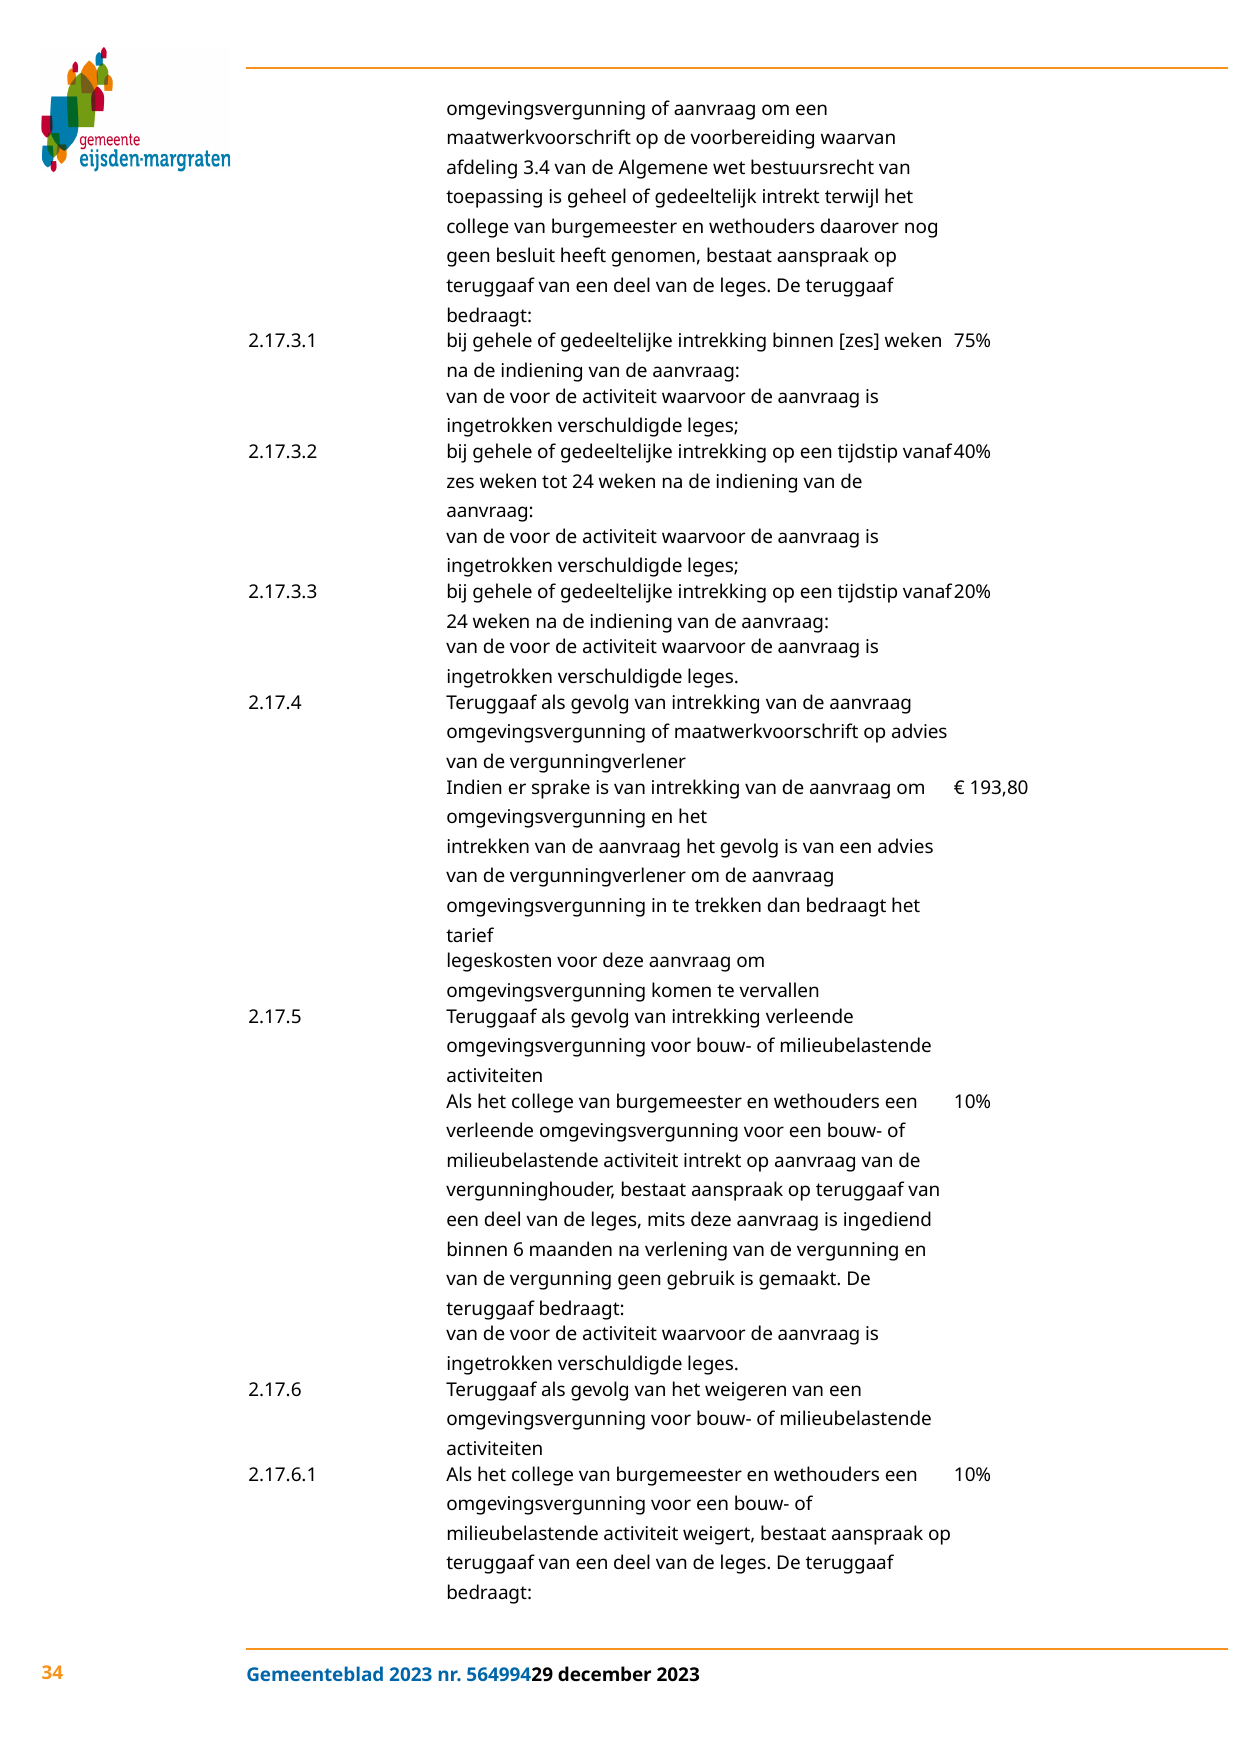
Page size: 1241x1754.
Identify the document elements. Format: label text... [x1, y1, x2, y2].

picture [41, 47, 231, 172]
table_cell 2.17.6 [248, 1376, 446, 1461]
table_cell 10% [954, 1461, 1152, 1605]
table_cell [954, 1003, 1152, 1088]
table_cell [248, 523, 446, 578]
table_cell [954, 383, 1152, 438]
table_cell bij gehele of gedeeltelijke intrekking op een tijdstip vanaf 24 weken na de indiening van de aanvraag: [446, 579, 954, 634]
table_cell [248, 948, 446, 1003]
table_cell [248, 95, 446, 328]
table_cell 20% [954, 579, 1152, 634]
table_cell [248, 1088, 446, 1321]
table_cell Teruggaaf als gevolg van intrekking verleende omgevingsvergunning voor bouw- of milieubelastende activiteiten [446, 1003, 954, 1088]
table_cell 2.17.5 [248, 1003, 446, 1088]
table_cell [248, 1321, 446, 1376]
table_cell van de voor de activiteit waarvoor de aanvraag is ingetrokken verschuldigde leges; [446, 383, 954, 438]
table_cell [248, 634, 446, 689]
table_cell 75% [954, 328, 1152, 383]
table_cell omgevingsvergunning of aanvraag om een maatwerkvoorschrift op de voorbereiding waarvan afdeling 3.4 van de Algemene wet bestuursrecht van toepassing is geheel of gedeeltelijk intrekt terwijl het college van burgemeester en wethouders daarover nog geen besluit heeft genomen, bestaat aanspraak op teruggaaf van een deel van de leges. De teruggaaf bedraagt: [446, 95, 954, 328]
table_cell 2.17.3.1 [248, 328, 446, 383]
table_cell van de voor de activiteit waarvoor de aanvraag is ingetrokken verschuldigde leges. [446, 634, 954, 689]
table_cell legeskosten voor deze aanvraag om omgevingsvergunning komen te vervallen [446, 948, 954, 1003]
table_cell [954, 1321, 1152, 1376]
table_cell Teruggaaf als gevolg van het weigeren van een omgevingsvergunning voor bouw- of milieubelastende activiteiten [446, 1376, 954, 1461]
table_cell 2.17.3.3 [248, 579, 446, 634]
table_cell bij gehele of gedeeltelijke intrekking op een tijdstip vanaf zes weken tot 24 weken na de indiening van de aanvraag: [446, 438, 954, 523]
table_cell Als het college van burgemeester en wethouders een omgevingsvergunning voor een bouw- of milieubelastende activiteit weigert, bestaat aanspraak op teruggaaf van een deel van de leges. De teruggaaf bedraagt: [446, 1461, 954, 1605]
table_cell [954, 948, 1152, 1003]
table_cell Teruggaaf als gevolg van intrekking van de aanvraag omgevingsvergunning of maatwerkvoorschrift op advies van de vergunningverlener [446, 689, 954, 774]
table_cell [954, 95, 1152, 328]
table_cell [954, 523, 1152, 578]
table_cell [954, 689, 1152, 774]
table_cell Indien er sprake is van intrekking van de aanvraag om omgevingsvergunning en het intrekken van de aanvraag het gevolg is van een advies van de vergunningverlener om de aanvraag omgevingsvergunning in te trekken dan bedraagt het tarief [446, 774, 954, 948]
table_cell € 193,80 [954, 774, 1152, 948]
table_cell 40% [954, 438, 1152, 523]
table_cell 2.17.4 [248, 689, 446, 774]
table_cell [248, 383, 446, 438]
table_cell [954, 634, 1152, 689]
table_cell bij gehele of gedeeltelijke intrekking binnen [zes] weken na de indiening van de aanvraag: [446, 328, 954, 383]
table_cell van de voor de activiteit waarvoor de aanvraag is ingetrokken verschuldigde leges. [446, 1321, 954, 1376]
table_cell Als het college van burgemeester en wethouders een verleende omgevingsvergunning voor een bouw- of milieubelastende activiteit intrekt op aanvraag van de vergunninghouder, bestaat aanspraak op teruggaaf van een deel van de leges, mits deze aanvraag is ingediend binnen 6 maanden na verlening van de vergunning en van de vergunning geen gebruik is gemaakt. De teruggaaf bedraagt: [446, 1088, 954, 1321]
table_cell van de voor de activiteit waarvoor de aanvraag is ingetrokken verschuldigde leges; [446, 523, 954, 578]
table_cell 10% [954, 1088, 1152, 1321]
table_cell [954, 1376, 1152, 1461]
table_cell 2.17.6.1 [248, 1461, 446, 1605]
table_cell [248, 774, 446, 948]
table_cell 2.17.3.2 [248, 438, 446, 523]
